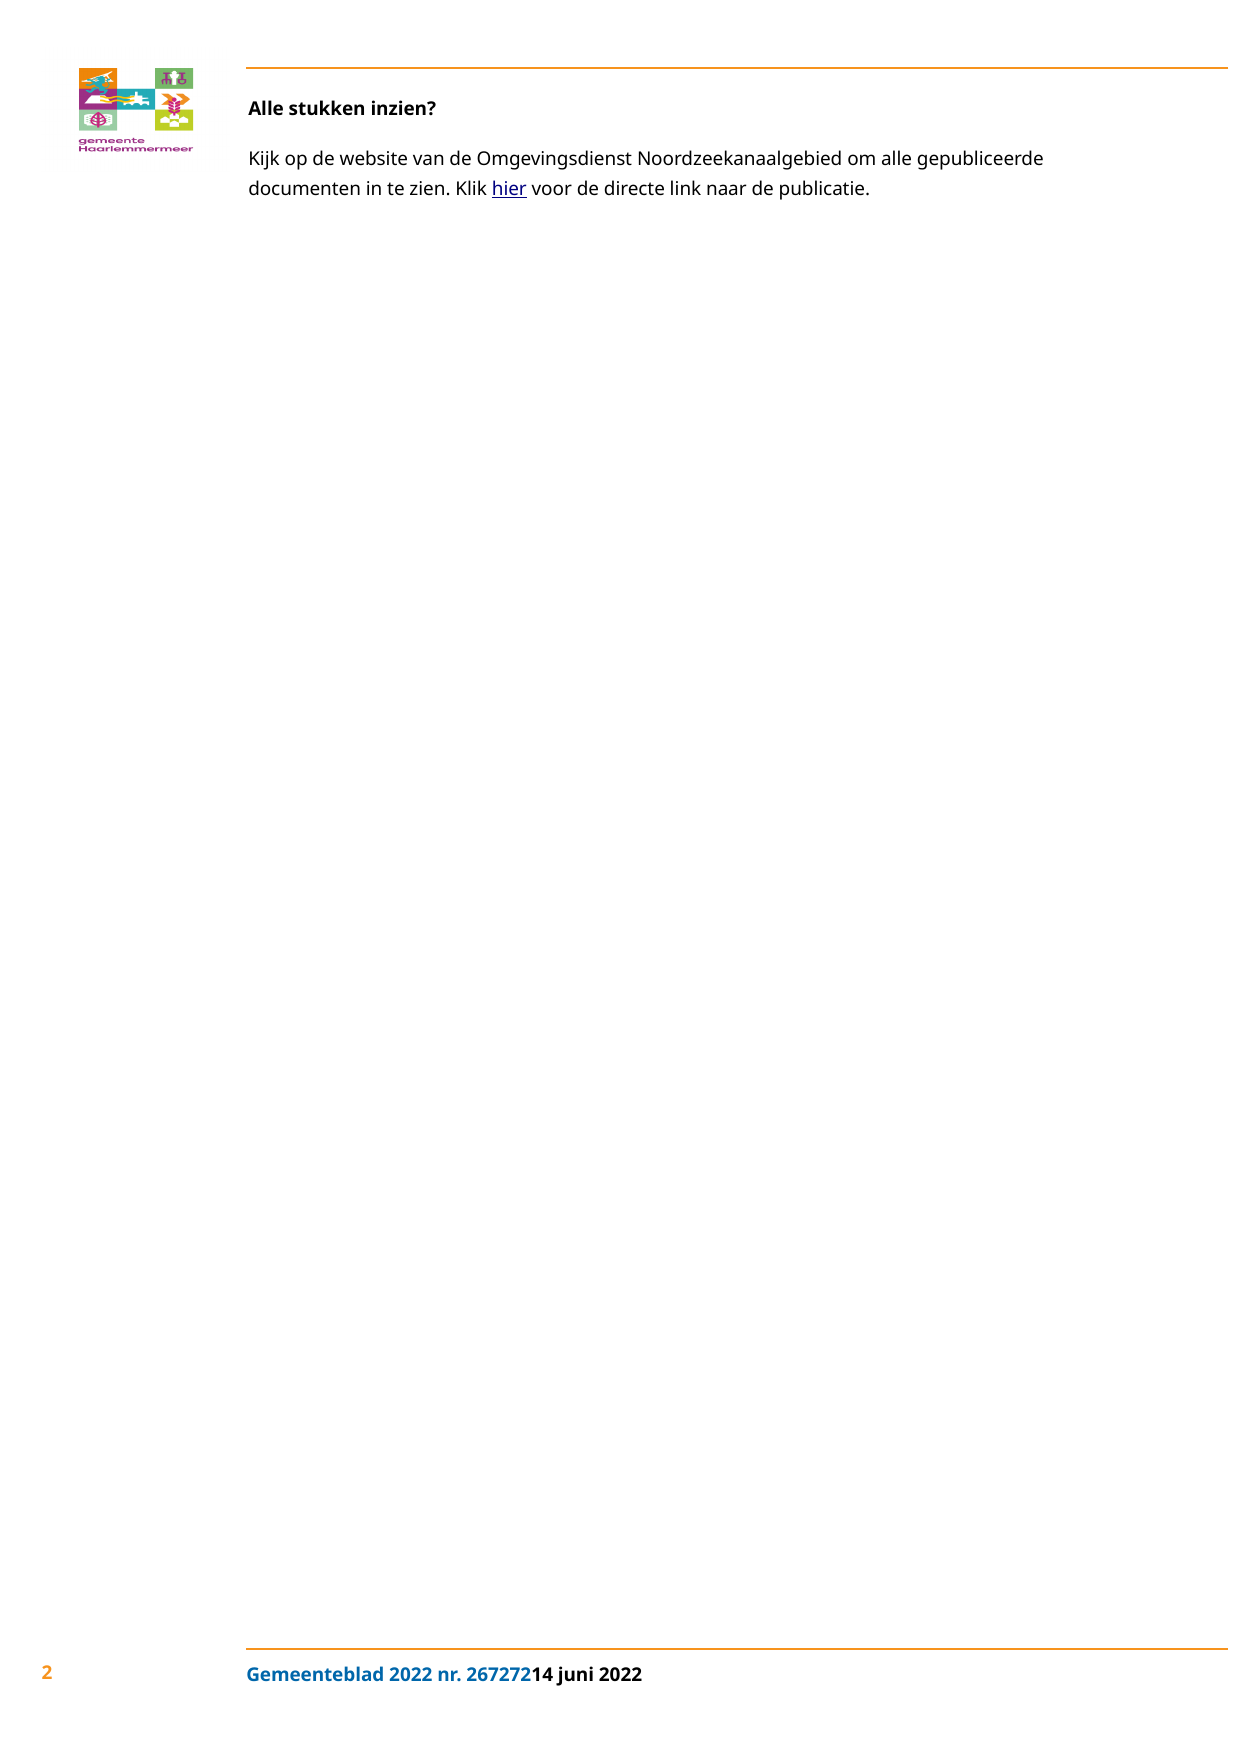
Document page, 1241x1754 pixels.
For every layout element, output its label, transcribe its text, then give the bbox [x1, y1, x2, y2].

picture [41, 47, 231, 172]
text Alle stukken inzien? [248, 95, 1152, 121]
text Kijk op de website van de Omgevingsdienst Noordzeekanaalgebied om alle gepubliceerde documenten in te zien. Klik hier voor de directe link naar de publicatie. [248, 145, 1152, 201]
